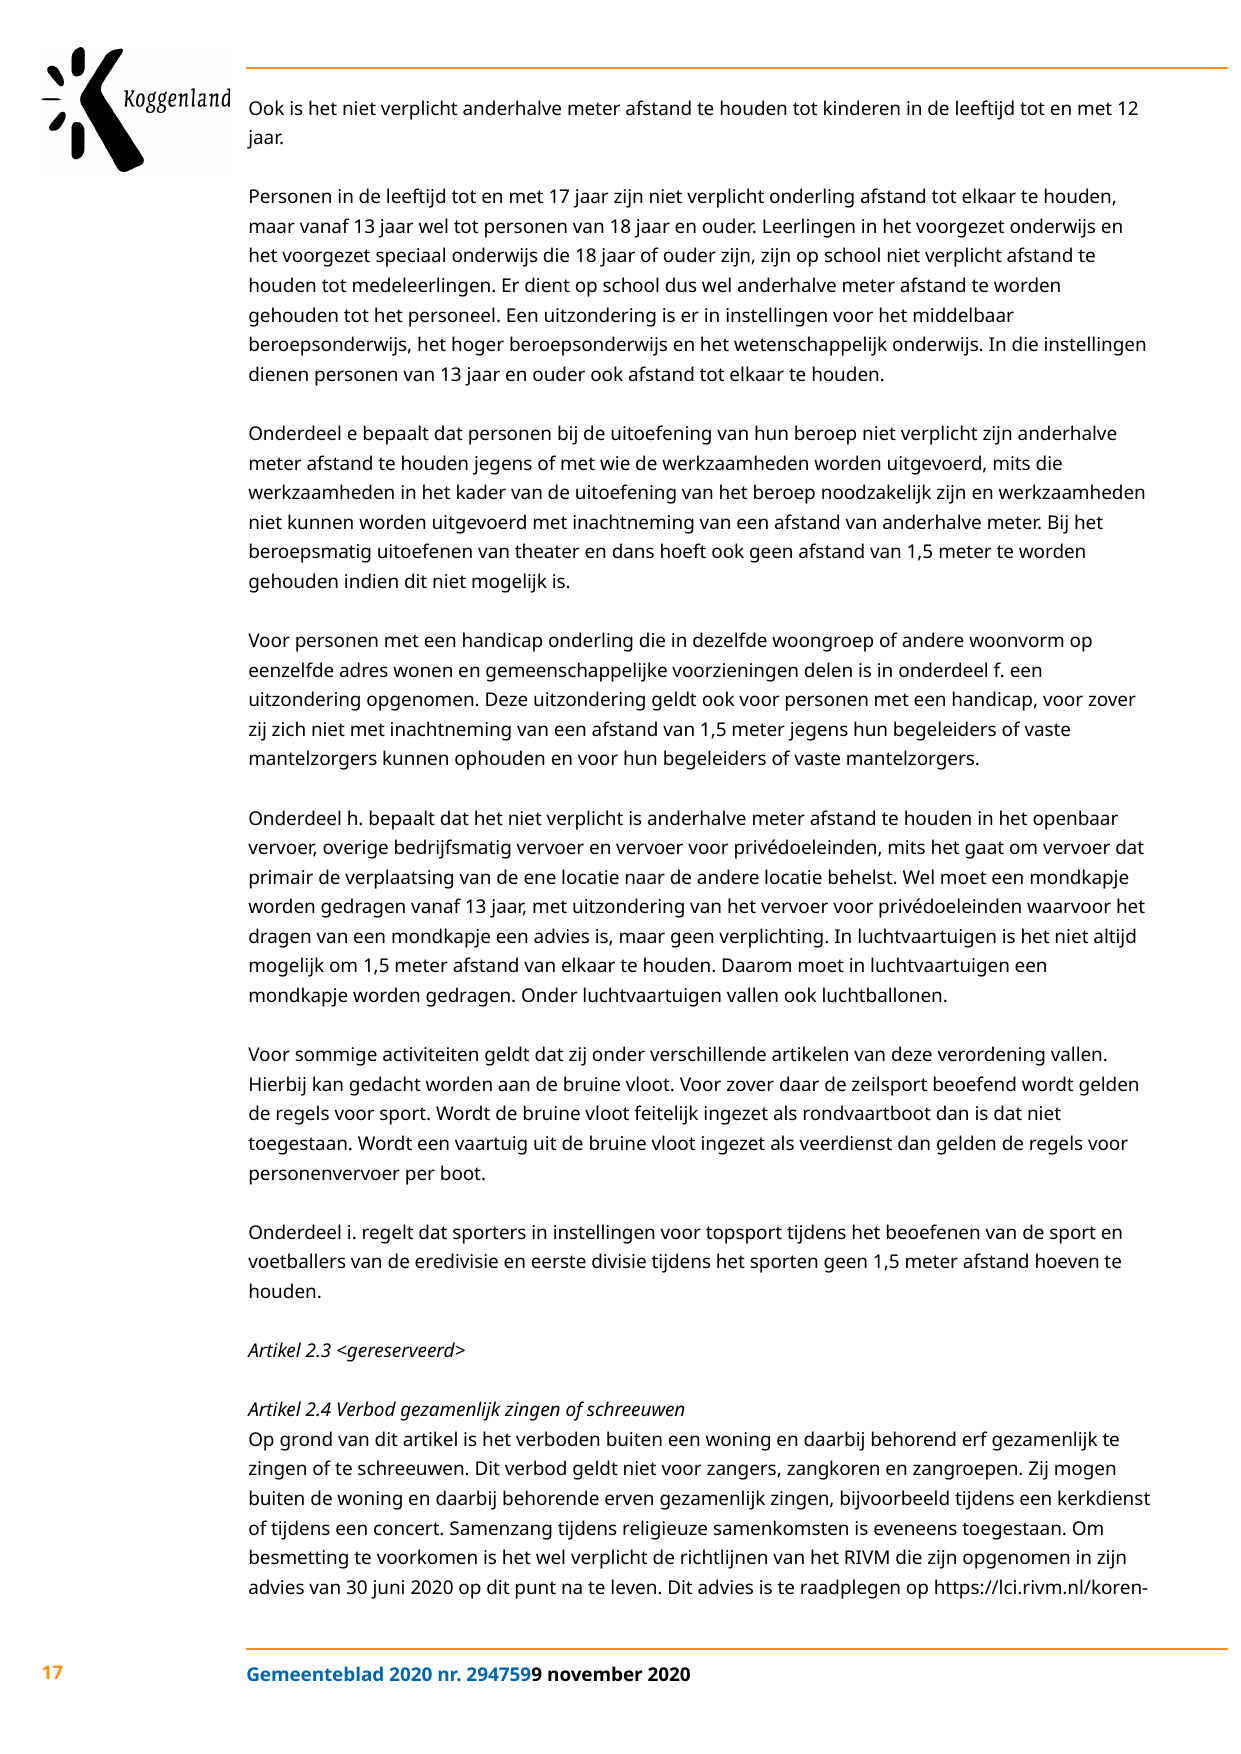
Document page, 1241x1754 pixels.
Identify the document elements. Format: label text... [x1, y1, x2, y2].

text Artikel 2.3 <gereserveerd> [248, 1337, 1152, 1363]
text Ook is het niet verplicht anderhalve meter afstand te houden tot kinderen in de leeftijd tot en met 12 jaar. [248, 95, 1152, 150]
text Onderdeel h. bepaalt dat het niet verplicht is anderhalve meter afstand te houden in het openbaar vervoer, overige bedrijfsmatig vervoer en vervoer voor privédoeleinden, mits het gaat om vervoer dat primair de verplaatsing van de ene locatie naar de andere locatie behelst. Wel moet een mondkapje worden gedragen vanaf 13 jaar, met uitzondering van het vervoer voor privédoeleinden waarvoor het dragen van een mondkapje een advies is, maar geen verplichting. In luchtvaartuigen is het niet altijd mogelijk om 1,5 meter afstand van elkaar te houden. Daarom moet in luchtvaartuigen een mondkapje worden gedragen. Onder luchtvaartuigen vallen ook luchtballonen. [248, 805, 1152, 1008]
text Personen in de leeftijd tot en met 17 jaar zijn niet verplicht onderling afstand tot elkaar te houden, maar vanaf 13 jaar wel tot personen van 18 jaar en ouder. Leerlingen in het voorgezet onderwijs en het voorgezet speciaal onderwijs die 18 jaar of ouder zijn, zijn op school niet verplicht afstand te houden tot medeleerlingen. Er dient op school dus wel anderhalve meter afstand te worden gehouden tot het personeel. Een uitzondering is er in instellingen voor het middelbaar beroepsonderwijs, het hoger beroepsonderwijs en het wetenschappelijk onderwijs. In die instellingen dienen personen van 13 jaar en ouder ook afstand tot elkaar te houden. [248, 183, 1152, 387]
text Onderdeel e bepaalt dat personen bij de uitoefening van hun beroep niet verplicht zijn anderhalve meter afstand te houden jegens of met wie de werkzaamheden worden uitgevoerd, mits die werkzaamheden in het kader van de uitoefening van het beroep noodzakelijk zijn en werkzaamheden niet kunnen worden uitgevoerd met inachtneming van een afstand van anderhalve meter. Bij het beroepsmatig uitoefenen van theater en dans hoeft ook geen afstand van 1,5 meter te worden gehouden indien dit niet mogelijk is. [248, 420, 1152, 594]
text Voor personen met een handicap onderling die in dezelfde woongroep of andere woonvorm op eenzelfde adres wonen en gemeenschappelijke voorzieningen delen is in onderdeel f. een uitzondering opgenomen. Deze uitzondering geldt ook voor personen met een handicap, voor zover zij zich niet met inachtneming van een afstand van 1,5 meter jegens hun begeleiders of vaste mantelzorgers kunnen ophouden en voor hun begeleiders of vaste mantelzorgers. [248, 627, 1152, 771]
picture [41, 47, 231, 172]
text Op grond van dit artikel is het verboden buiten een woning en daarbij behorend erf gezamenlijk te zingen of te schreeuwen. Dit verbod geldt niet voor zangers, zangkoren en zangroepen. Zij mogen buiten de woning en daarbij behorende erven gezamenlijk zingen, bijvoorbeeld tijdens een kerkdienst of tijdens een concert. Samenzang tijdens religieuze samenkomsten is eveneens toegestaan. Om besmetting te voorkomen is het wel verplicht de richtlijnen van het RIVM die zijn opgenomen in zijn advies van 30 juni 2020 op dit punt na te leven. Dit advies is te raadplegen op https://lci.rivm.nl/koren- [248, 1426, 1152, 1600]
text Artikel 2.4 Verbod gezamenlijk zingen of schreeuwen [248, 1396, 1152, 1422]
text Voor sommige activiteiten geldt dat zij onder verschillende artikelen van deze verordening vallen. Hierbij kan gedacht worden aan de bruine vloot. Voor zover daar de zeilsport beoefend wordt gelden de regels voor sport. Wordt de bruine vloot feitelijk ingezet als rondvaartboot dan is dat niet toegestaan. Wordt een vaartuig uit de bruine vloot ingezet als veerdienst dan gelden de regels voor personenvervoer per boot. [248, 1041, 1152, 1186]
text Onderdeel i. regelt dat sporters in instellingen voor topsport tijdens het beoefenen van de sport en voetballers van de eredivisie en eerste divisie tijdens het sporten geen 1,5 meter afstand hoeven te houden. [248, 1219, 1152, 1304]
